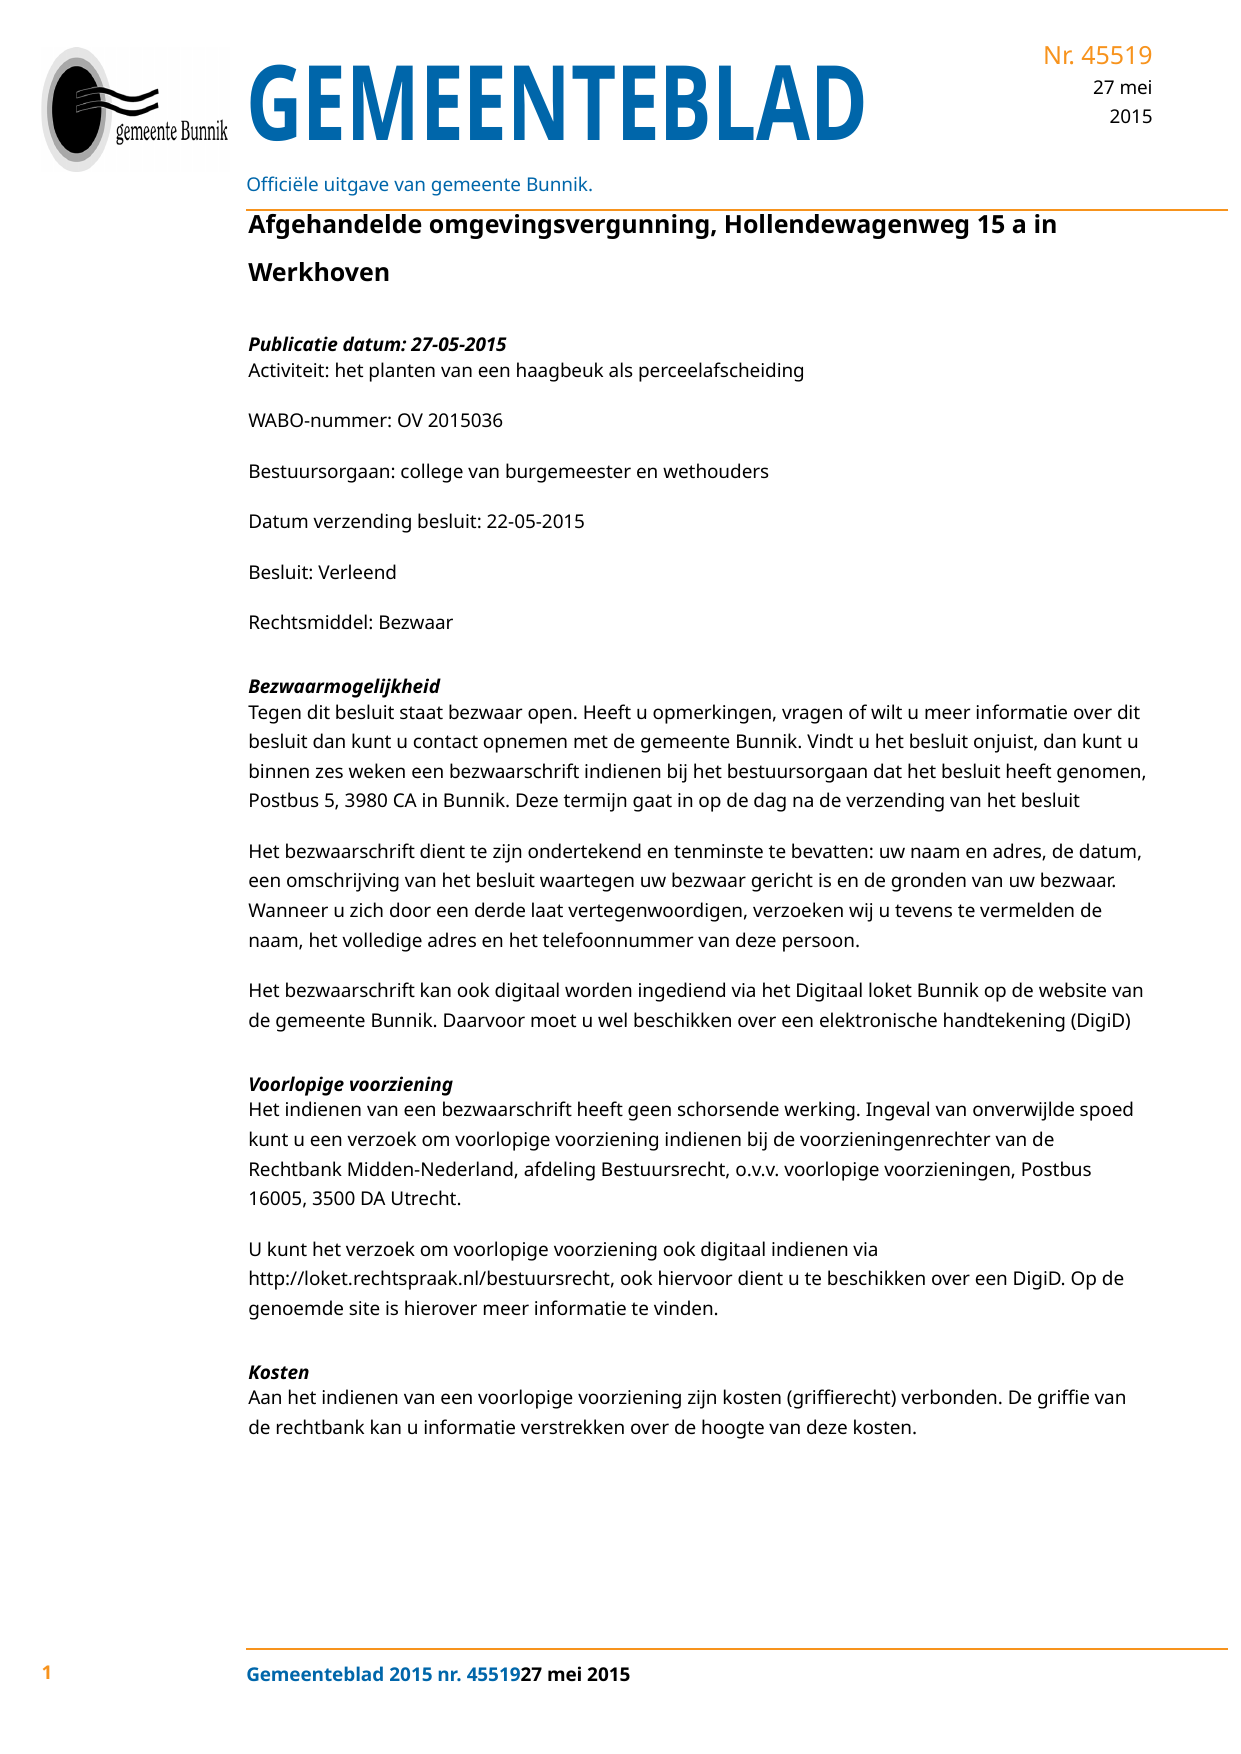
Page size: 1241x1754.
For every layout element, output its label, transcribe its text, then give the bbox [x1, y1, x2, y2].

picture [41, 47, 231, 172]
text Voorlopige voorziening [248, 1071, 1152, 1097]
text Publicatie datum: 27-05-2015 [248, 331, 1152, 357]
text Het indienen van een bezwaarschrift heeft geen schorsende werking. Ingeval van onverwijlde spoed kunt u een verzoek om voorlopige voorziening indienen bij de voorzieningenrechter van de Rechtbank Midden-Nederland, afdeling Bestuursrecht, o.v.v. voorlopige voorzieningen, Postbus 16005, 3500 DA Utrecht. [248, 1097, 1152, 1211]
text Bestuursorgaan: college van burgemeester en wethouders [248, 458, 1152, 484]
text Bezwaarmogelijkheid [248, 673, 1152, 699]
text Het bezwaarschrift kan ook digitaal worden ingediend via het Digitaal loket Bunnik op de website van de gemeente Bunnik. Daarvoor moet u wel beschikken over een elektronische handtekening (DigiD) [248, 977, 1152, 1033]
text Datum verzending besluit: 22-05-2015 [248, 508, 1152, 534]
text Aan het indienen van een voorlopige voorziening zijn kosten (griffierecht) verbonden. De griffie van de rechtbank kan u informatie verstrekken over de hoogte van deze kosten. [248, 1384, 1152, 1440]
text Besluit: Verleend [248, 559, 1152, 584]
text WABO-nummer: OV 2015036 [248, 408, 1152, 433]
text U kunt het verzoek om voorlopige voorziening ook digitaal indienen via http://loket.rechtspraak.nl/bestuursrecht, ook hiervoor dient u te beschikken over een DigiD. Op de genoemde site is hierover meer informatie te vinden. [248, 1236, 1152, 1321]
text Afgehandelde omgevingsvergunning, Hollendewagenweg 15 a in Werkhoven [248, 211, 1152, 288]
text Het bezwaarschrift dient te zijn ondertekend en tenminste te bevatten: uw naam en adres, de datum, een omschrijving van het besluit waartegen uw bezwaar gericht is en de gronden van uw bezwaar. Wanneer u zich door een derde laat vertegenwoordigen, verzoeken wij u tevens te vermelden de naam, het volledige adres en het telefoonnummer van deze persoon. [248, 838, 1152, 953]
text Rechtsmiddel: Bezwaar [248, 609, 1152, 635]
text Kosten [248, 1359, 1152, 1384]
text Activiteit: het planten van een haagbeuk als perceelafscheiding [248, 357, 1152, 383]
text Tegen dit besluit staat bezwaar open. Heeft u opmerkingen, vragen of wilt u meer informatie over dit besluit dan kunt u contact opnemen met de gemeente Bunnik. Vindt u het besluit onjuist, dan kunt u binnen zes weken een bezwaarschrift indienen bij het bestuursorgaan dat het besluit heeft genomen, Postbus 5, 3980 CA in Bunnik. Deze termijn gaat in op de dag na de verzending van het besluit [248, 699, 1152, 813]
